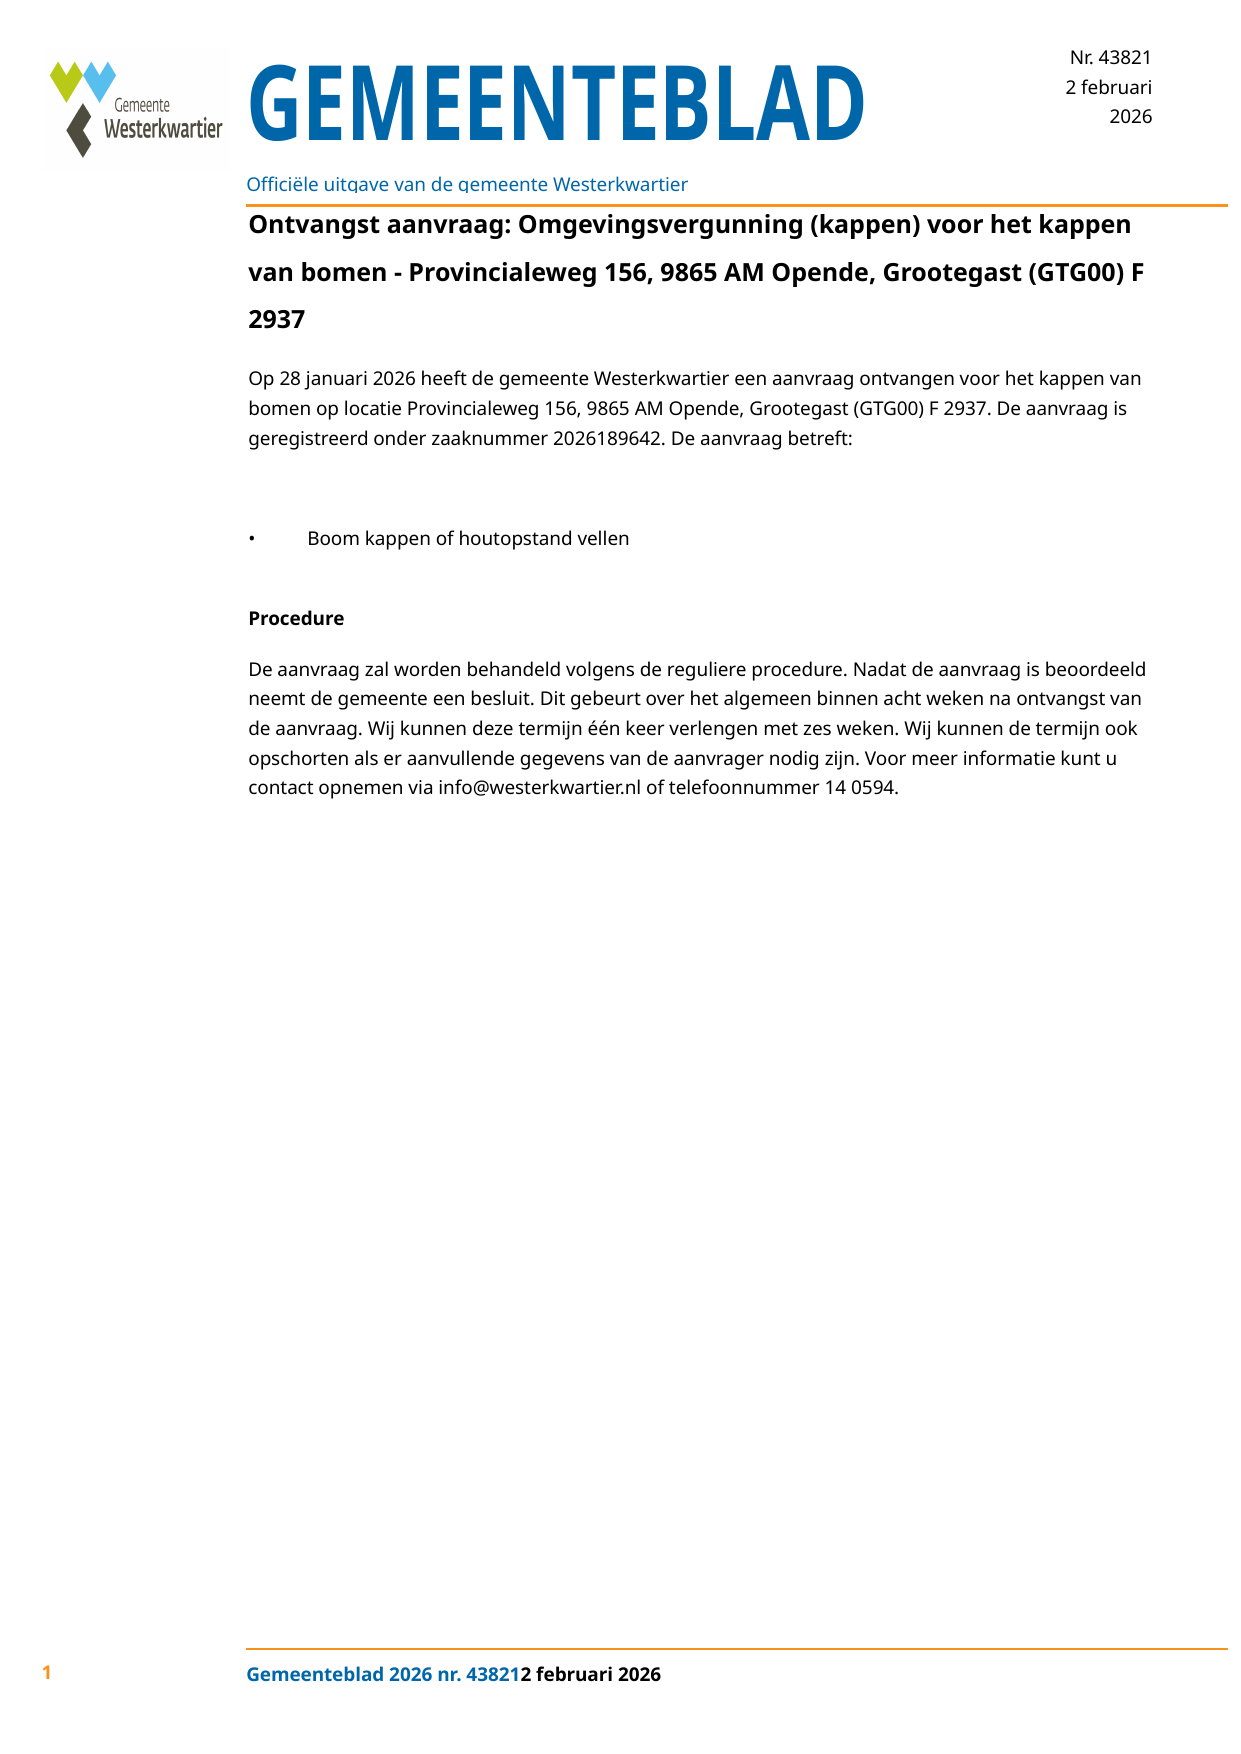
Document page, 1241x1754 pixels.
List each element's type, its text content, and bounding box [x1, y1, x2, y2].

text De aanvraag zal worden behandeld volgens de reguliere procedure. Nadat de aanvraag is beoordeeld neemt de gemeente een besluit. Dit gebeurt over het algemeen binnen acht weken na ontvangst van de aanvraag. Wij kunnen deze termijn één keer verlengen met zes weken. Wij kunnen de termijn ook opschorten als er aanvullende gegevens van de aanvrager nodig zijn. Voor meer informatie kunt u contact opnemen via info@westerkwartier.nl of telefoonnummer 14 0594. [248, 656, 1152, 800]
text Procedure [248, 606, 1152, 631]
text Op 28 januari 2026 heeft de gemeente Westerkwartier een aanvraag ontvangen voor het kappen van bomen op locatie Provincialeweg 156, 9865 AM Opende, Grootegast (GTG00) F 2937. De aanvraag is geregistreerd onder zaaknummer 2026189642. De aanvraag betreft: [248, 366, 1152, 450]
picture [41, 47, 231, 172]
text Ontvangst aanvraag: Omgevingsvergunning (kappen) voor het kappen van bomen - Provincialeweg 156, 9865 AM Opende, Grootegast (GTG00) F 2937 [248, 207, 1152, 336]
list Boom kappen of houtopstand vellen [248, 526, 1152, 551]
